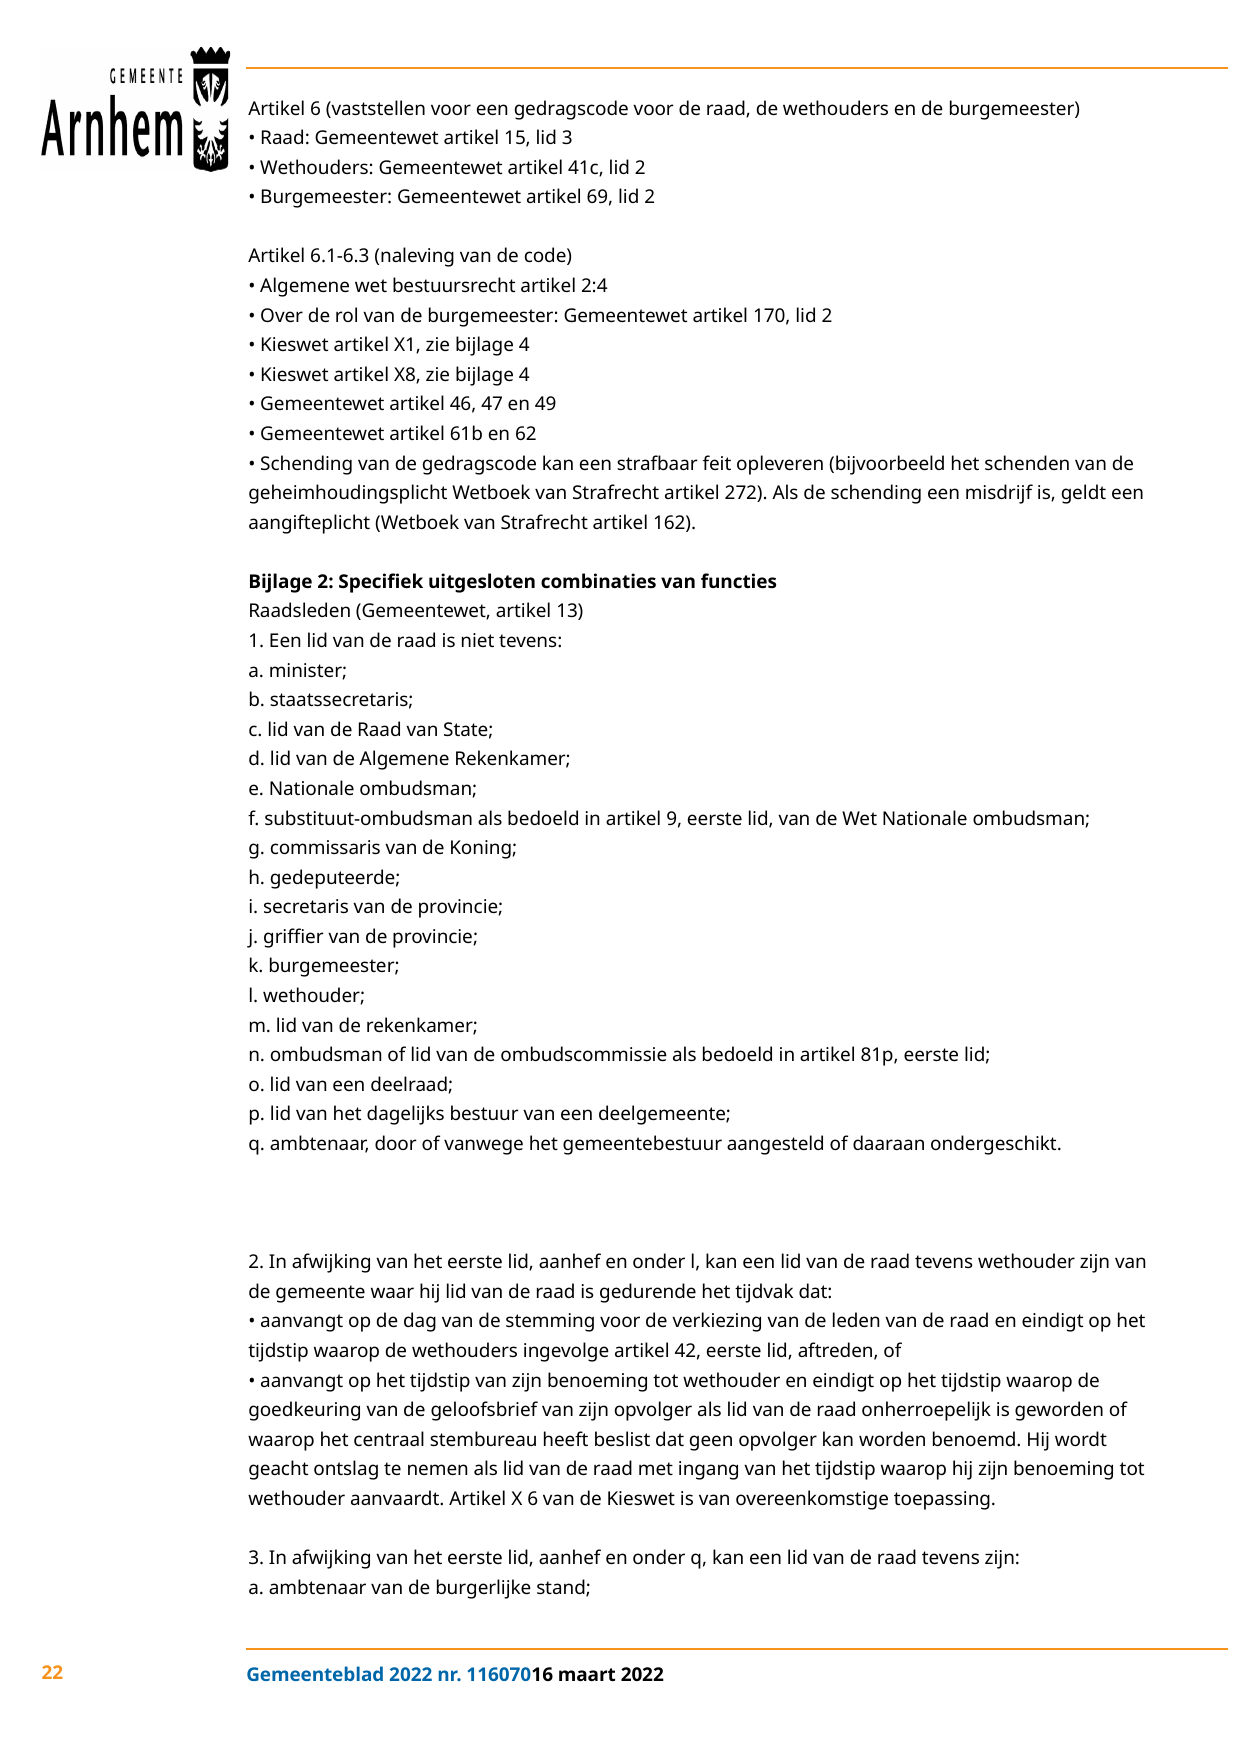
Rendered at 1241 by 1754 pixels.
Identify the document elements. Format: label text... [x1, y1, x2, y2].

text • Raad: Gemeentewet artikel 15, lid 3 [248, 124, 1152, 150]
text d. lid van de Algemene Rekenkamer; [248, 746, 1152, 771]
text e. Nationale ombudsman; [248, 775, 1152, 801]
text a. ambtenaar van de burgerlijke stand; [248, 1574, 1152, 1600]
text f. substituut-ombudsman als bedoeld in artikel 9, eerste lid, van de Wet Nationale ombudsman; [248, 805, 1152, 831]
text • Kieswet artikel X1, zie bijlage 4 [248, 331, 1152, 357]
text b. staatssecretaris; [248, 686, 1152, 712]
text • Burgemeester: Gemeentewet artikel 69, lid 2 [248, 183, 1152, 209]
text 1. Een lid van de raad is niet tevens: [248, 627, 1152, 653]
text k. burgemeester; [248, 953, 1152, 978]
text g. commissaris van de Koning; [248, 834, 1152, 860]
text • Gemeentewet artikel 46, 47 en 49 [248, 391, 1152, 416]
text • Gemeentewet artikel 61b en 62 [248, 420, 1152, 446]
text Raadsleden (Gemeentewet, artikel 13) [248, 598, 1152, 623]
text Artikel 6.1-6.3 (naleving van de code) [248, 243, 1152, 268]
text • aanvangt op de dag van de stemming voor de verkiezing van de leden van de raad en eindigt op het tijdstip waarop de wethouders ingevolge artikel 42, eerste lid, aftreden, of [248, 1308, 1152, 1363]
text j. griffier van de provincie; [248, 923, 1152, 949]
text i. secretaris van de provincie; [248, 893, 1152, 919]
text 3. In afwijking van het eerste lid, aanhef en onder q, kan een lid van de raad tevens zijn: [248, 1544, 1152, 1570]
text • Wethouders: Gemeentewet artikel 41c, lid 2 [248, 154, 1152, 180]
text • Kieswet artikel X8, zie bijlage 4 [248, 361, 1152, 387]
text Artikel 6 (vaststellen voor een gedragscode voor de raad, de wethouders en de burgemeester) [248, 95, 1152, 121]
text a. minister; [248, 657, 1152, 683]
text • aanvangt op het tijdstip van zijn benoeming tot wethouder en eindigt op het tijdstip waarop de goedkeuring van de geloofsbrief van zijn opvolger als lid van de raad onherroepelijk is geworden of waarop het centraal stembureau heeft beslist dat geen opvolger kan worden benoemd. Hij wordt geacht ontslag te nemen als lid van de raad met ingang van het tijdstip waarop hij zijn benoeming tot wethouder aanvaardt. Artikel X 6 van de Kieswet is van overeenkomstige toepassing. [248, 1367, 1152, 1511]
text • Over de rol van de burgemeester: Gemeentewet artikel 170, lid 2 [248, 302, 1152, 328]
text h. gedeputeerde; [248, 864, 1152, 890]
text q. ambtenaar, door of vanwege het gemeentebestuur aangesteld of daaraan ondergeschikt. [248, 1130, 1152, 1156]
text m. lid van de rekenkamer; [248, 1012, 1152, 1038]
text p. lid van het dagelijks bestuur van een deelgemeente; [248, 1101, 1152, 1126]
text Bijlage 2: Specifiek uitgesloten combinaties van functies [248, 568, 1152, 594]
text o. lid van een deelraad; [248, 1071, 1152, 1097]
picture [41, 47, 231, 172]
text l. wethouder; [248, 982, 1152, 1008]
text • Algemene wet bestuursrecht artikel 2:4 [248, 272, 1152, 298]
text n. ombudsman of lid van de ombudscommissie als bedoeld in artikel 81p, eerste lid; [248, 1041, 1152, 1067]
text 2. In afwijking van het eerste lid, aanhef en onder l, kan een lid van de raad tevens wethouder zijn van de gemeente waar hij lid van de raad is gedurende het tijdvak dat: [248, 1248, 1152, 1304]
text c. lid van de Raad van State; [248, 716, 1152, 742]
text • Schending van de gedragscode kan een strafbaar feit opleveren (bijvoorbeeld het schenden van de geheimhoudingsplicht Wetboek van Strafrecht artikel 272). Als de schending een misdrijf is, geldt een aangifteplicht (Wetboek van Strafrecht artikel 162). [248, 450, 1152, 535]
